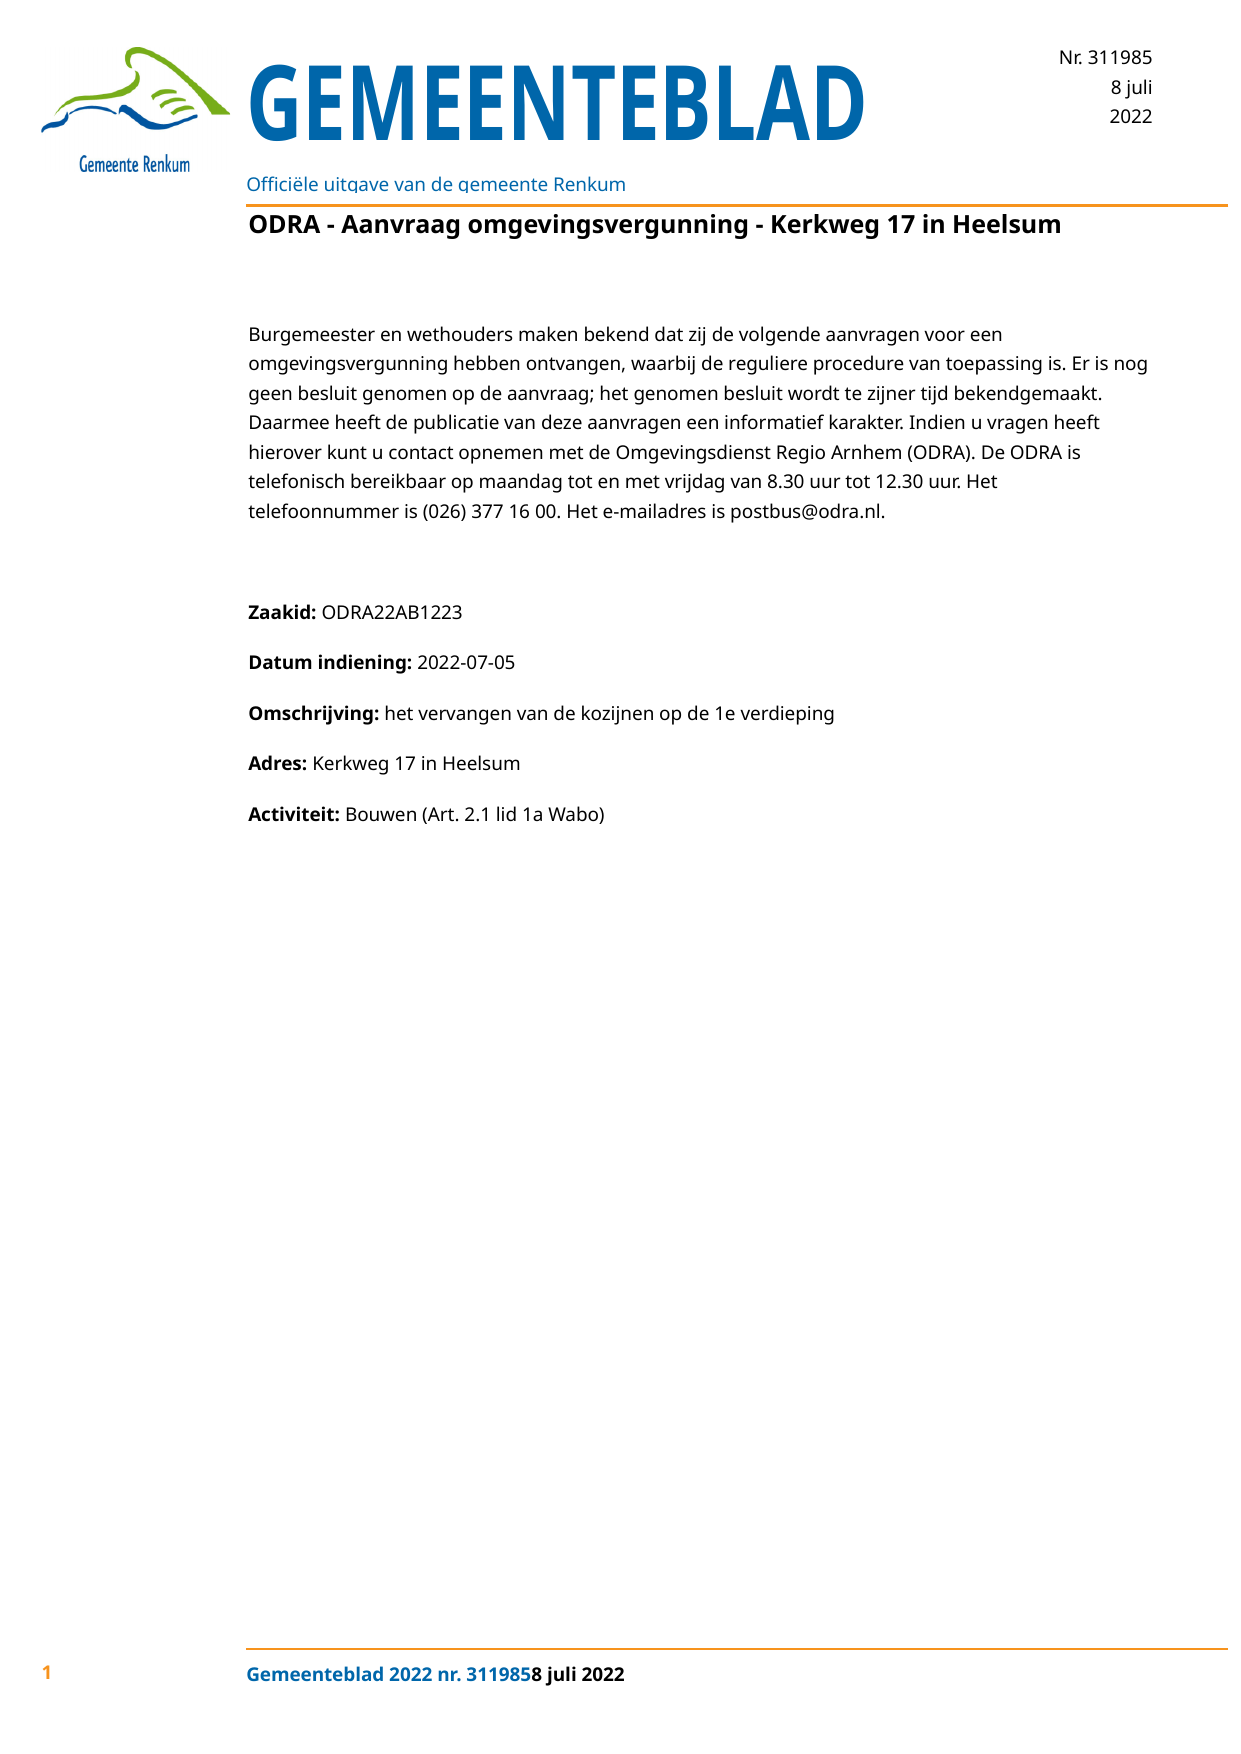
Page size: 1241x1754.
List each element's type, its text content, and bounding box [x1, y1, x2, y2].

picture [41, 47, 231, 172]
text Burgemeester en wethouders maken bekend dat zij de volgende aanvragen voor een omgevingsvergunning hebben ontvangen, waarbij de reguliere procedure van toepassing is. Er is nog geen besluit genomen op de aanvraag; het genomen besluit wordt te zijner tijd bekendgemaakt. Daarmee heeft de publicatie van deze aanvragen een informatief karakter. Indien u vragen heeft hierover kunt u contact opnemen met de Omgevingsdienst Regio Arnhem (ODRA). De ODRA is telefonisch bereikbaar op maandag tot en met vrijdag van 8.30 uur tot 12.30 uur. Het telefoonnummer is (026) 377 16 00. Het e-mailadres is postbus@odra.nl. [248, 321, 1152, 524]
text Adres: Kerkweg 17 in Heelsum [248, 750, 1152, 776]
text ODRA - Aanvraag omgevingsvergunning - Kerkweg 17 in Heelsum [248, 207, 1152, 241]
text Zaakid: ODRA22AB1223 [248, 599, 1152, 625]
text Omschrijving: het vervangen van de kozijnen op de 1e verdieping [248, 700, 1152, 726]
text Datum indiening: 2022-07-05 [248, 649, 1152, 675]
text Activiteit: Bouwen (Art. 2.1 lid 1a Wabo) [248, 801, 1152, 826]
